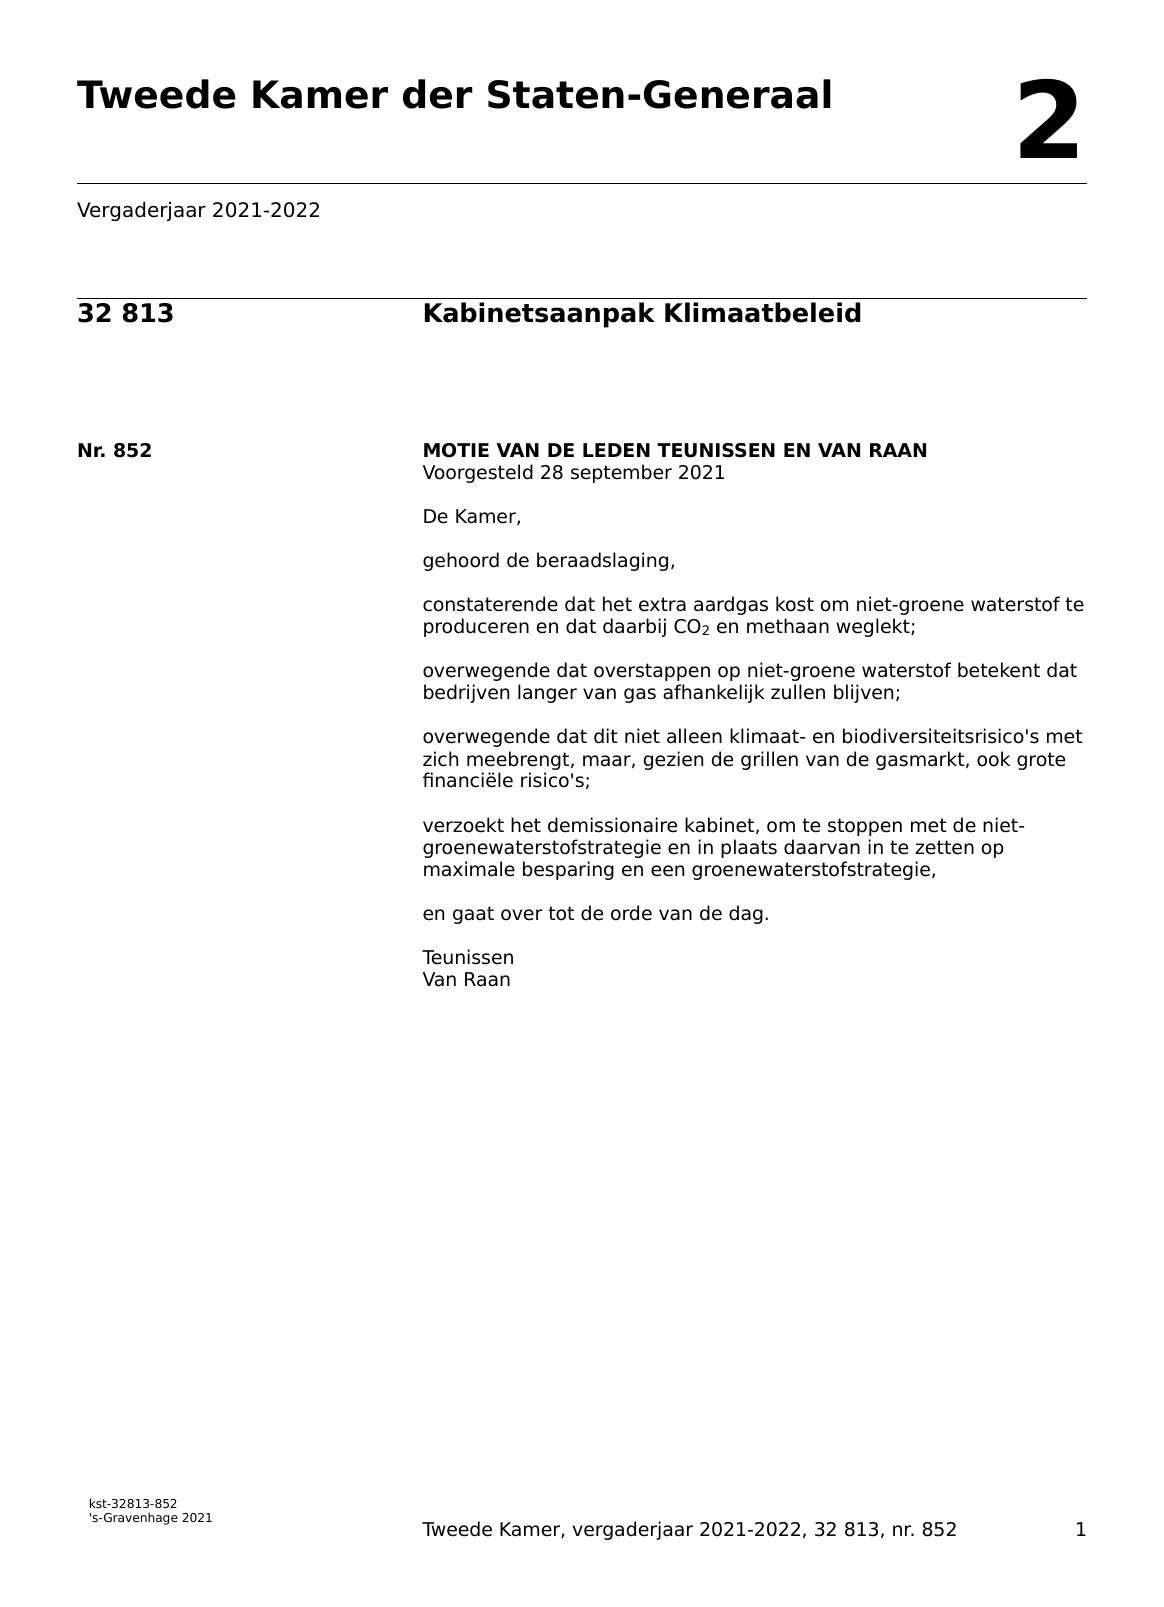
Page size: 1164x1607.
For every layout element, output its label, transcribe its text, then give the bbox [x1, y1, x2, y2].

subtitle 32 813 Kabinetsaanpak Klimaatbeleid [77, 299, 1087, 329]
text overwegende dat overstappen op niet-groene waterstof betekent dat bedrijven langer van gas afhankelijk zullen blijven; [422, 660, 1087, 704]
text Teunissen [422, 947, 1087, 969]
text kst-32813-852 [88, 1497, 323, 1511]
table_header 2 [886, 59, 1087, 183]
text gehoord de beraadslaging, [422, 550, 1087, 572]
text constaterende dat het extra aardgas kost om niet-groene waterstof te produceren en dat daarbij CO2 en methaan weglekt; [422, 594, 1087, 638]
text Voorgesteld 28 september 2021 [422, 462, 1087, 484]
text De Kamer, [422, 506, 1087, 528]
text verzoekt het demissionaire kabinet, om te stoppen met de niet-groenewaterstofstrategie en in plaats daarvan in te zetten op maximale besparing en een groenewaterstofstrategie, [422, 814, 1087, 881]
text overwegende dat dit niet alleen klimaat- en biodiversiteitsrisico's met zich meebrengt, maar, gezien de grillen van de gasmarkt, ook grote financiële risico's; [422, 726, 1087, 792]
text Van Raan [422, 969, 1087, 991]
table_header Tweede Kamer der Staten-Generaal [77, 59, 886, 183]
subtitle Nr. 852 MOTIE VAN DE LEDEN TEUNISSEN EN VAN RAAN [77, 440, 1087, 462]
text 's-Gravenhage 2021 [88, 1511, 323, 1525]
table_cell Vergaderjaar 2021-2022 [77, 184, 1087, 298]
text en gaat over tot de orde van de dag. [422, 903, 1087, 925]
